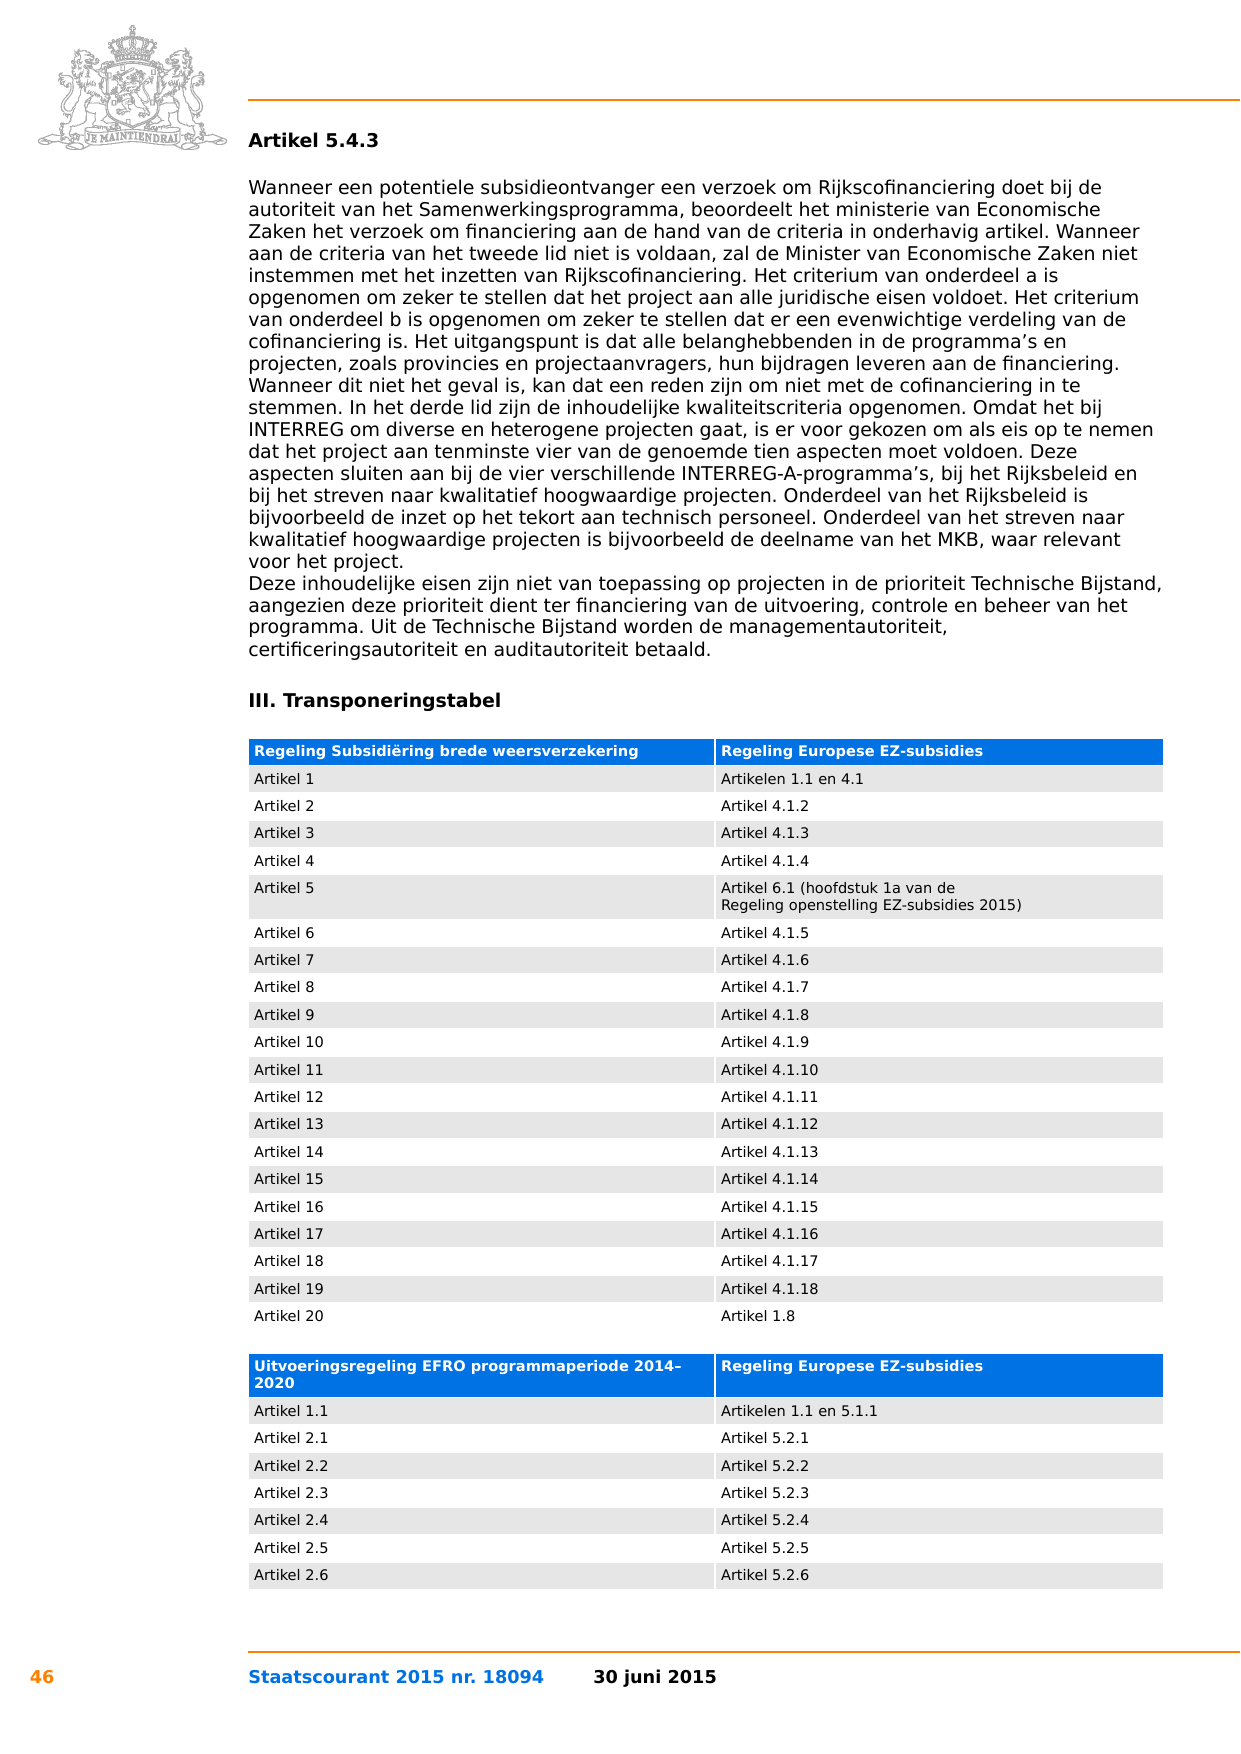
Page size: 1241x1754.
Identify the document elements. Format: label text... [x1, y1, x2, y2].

table_cell Artikel 4.1.5 [716, 920, 1163, 946]
table_cell Artikel 6.1 (hoofdstuk 1a van de Regeling openstelling EZ-subsidies 2015) [716, 875, 1163, 919]
picture [38, 25, 227, 150]
table_cell Artikel 13 [249, 1112, 714, 1138]
table_cell Artikel 2.2 [249, 1453, 714, 1479]
table_cell Artikel 4.1.3 [716, 821, 1163, 847]
table_cell Artikel 4.1.17 [716, 1249, 1163, 1275]
table_cell Artikel 2 [249, 793, 714, 819]
table_cell Artikel 1.1 [249, 1398, 714, 1424]
table_cell Artikel 5 [249, 875, 714, 919]
table_cell Artikel 8 [249, 975, 714, 1001]
table_cell Artikel 4.1.15 [716, 1194, 1163, 1220]
table_cell Artikel 5.2.3 [716, 1480, 1163, 1507]
table_cell Artikel 4.1.11 [716, 1084, 1163, 1111]
table_cell Artikel 4.1.4 [716, 848, 1163, 874]
table_cell Artikelen 1.1 en 5.1.1 [716, 1398, 1163, 1424]
table_cell Artikel 16 [249, 1194, 714, 1220]
table_cell Artikel 12 [249, 1084, 714, 1111]
table_cell Artikel 17 [249, 1221, 714, 1247]
table_cell Artikel 1 [249, 766, 714, 792]
table_cell Artikel 4.1.10 [716, 1057, 1163, 1083]
table_cell Artikel 6 [249, 920, 714, 946]
table_cell Artikel 20 [249, 1303, 714, 1330]
table_cell Artikel 10 [249, 1029, 714, 1056]
table_cell Artikel 2.5 [249, 1535, 714, 1561]
table_cell Artikel 15 [249, 1166, 714, 1193]
table_cell Artikel 4.1.14 [716, 1166, 1163, 1193]
table_cell Artikel 11 [249, 1057, 714, 1083]
table_cell Artikel 3 [249, 821, 714, 847]
table_cell Artikel 1.8 [716, 1303, 1163, 1330]
table_cell Artikel 4.1.8 [716, 1002, 1163, 1028]
text Wanneer een potentiele subsidieontvanger een verzoek om Rijkscofinanciering doet bij de autoriteit van het Samenwerkingsprogramma, beoordeelt het ministerie van Economische Zaken het verzoek om financiering aan de hand van de criteria in onderhavig artikel. Wanneer aan de criteria van het tweede lid niet is voldaan, zal de Minister van Economische Zaken niet instemmen met het inzetten van Rijkscofinanciering. Het criterium van onderdeel a is opgenomen om zeker te stellen dat het project aan alle juridische eisen voldoet. Het criterium van onderdeel b is opgenomen om zeker te stellen dat er een evenwichtige verdeling van de cofinanciering is. Het uitgangspunt is dat alle belanghebbenden in de programma’s en projecten, zoals provincies en projectaanvragers, hun bijdragen leveren aan de financiering. Wanneer dit niet het geval is, kan dat een reden zijn om niet met de cofinanciering in te stemmen. In het derde lid zijn de inhoudelijke kwaliteitscriteria opgenomen. Omdat het bij INTERREG om diverse en heterogene projecten gaat, is er voor gekozen om als eis op te nemen dat het project aan tenminste vier van de genoemde tien aspecten moet voldoen. Deze aspecten sluiten aan bij de vier verschillende INTERREG-A-programma’s, bij het Rijksbeleid en bij het streven naar kwalitatief hoogwaardige projecten. Onderdeel van het Rijksbeleid is bijvoorbeeld de inzet op het tekort aan technisch personeel. Onderdeel van het streven naar kwalitatief hoogwaardige projecten is bijvoorbeeld de deelname van het MKB, waar relevant voor het project. [248, 177, 1163, 572]
table_cell Artikel 5.2.1 [716, 1425, 1163, 1452]
table_cell Artikel 4.1.12 [716, 1112, 1163, 1138]
table_header Regeling Europese EZ-subsidies [716, 1354, 1163, 1397]
table_cell Artikel 2.4 [249, 1508, 714, 1534]
table_cell Artikel 4.1.13 [716, 1139, 1163, 1165]
subtitle Artikel 5.4.3 [248, 130, 1163, 152]
table_cell Artikelen 1.1 en 4.1 [716, 766, 1163, 792]
table_cell Artikel 2.1 [249, 1425, 714, 1452]
table_cell Artikel 5.2.4 [716, 1508, 1163, 1534]
table_cell Artikel 4 [249, 848, 714, 874]
text Deze inhoudelijke eisen zijn niet van toepassing op projecten in de prioriteit Technische Bijstand, aangezien deze prioriteit dient ter financiering van de uitvoering, controle en beheer van het programma. Uit de Technische Bijstand worden de managementautoriteit, certificeringsautoriteit en auditautoriteit betaald. [248, 572, 1163, 660]
subtitle III. Transponeringstabel [248, 690, 1163, 712]
table_cell Artikel 18 [249, 1249, 714, 1275]
table_cell Artikel 5.2.6 [716, 1563, 1163, 1589]
table_cell Artikel 2.6 [249, 1563, 714, 1589]
table_cell Artikel 4.1.9 [716, 1029, 1163, 1056]
table_cell Artikel 5.2.5 [716, 1535, 1163, 1561]
table_cell Artikel 4.1.2 [716, 793, 1163, 819]
table_cell Artikel 5.2.2 [716, 1453, 1163, 1479]
table_cell Artikel 4.1.6 [716, 947, 1163, 973]
table_header Uitvoeringsregeling EFRO programmaperiode 2014–2020 [249, 1354, 714, 1397]
table_header Regeling Subsidiëring brede weersverzekering [249, 739, 714, 765]
table_header Regeling Europese EZ-subsidies [716, 739, 1163, 765]
table_cell Artikel 7 [249, 947, 714, 973]
table_cell Artikel 9 [249, 1002, 714, 1028]
table_cell Artikel 19 [249, 1276, 714, 1302]
table_cell Artikel 14 [249, 1139, 714, 1165]
table_cell Artikel 4.1.18 [716, 1276, 1163, 1302]
table_cell Artikel 2.3 [249, 1480, 714, 1507]
table_cell Artikel 4.1.16 [716, 1221, 1163, 1247]
table_cell Artikel 4.1.7 [716, 975, 1163, 1001]
